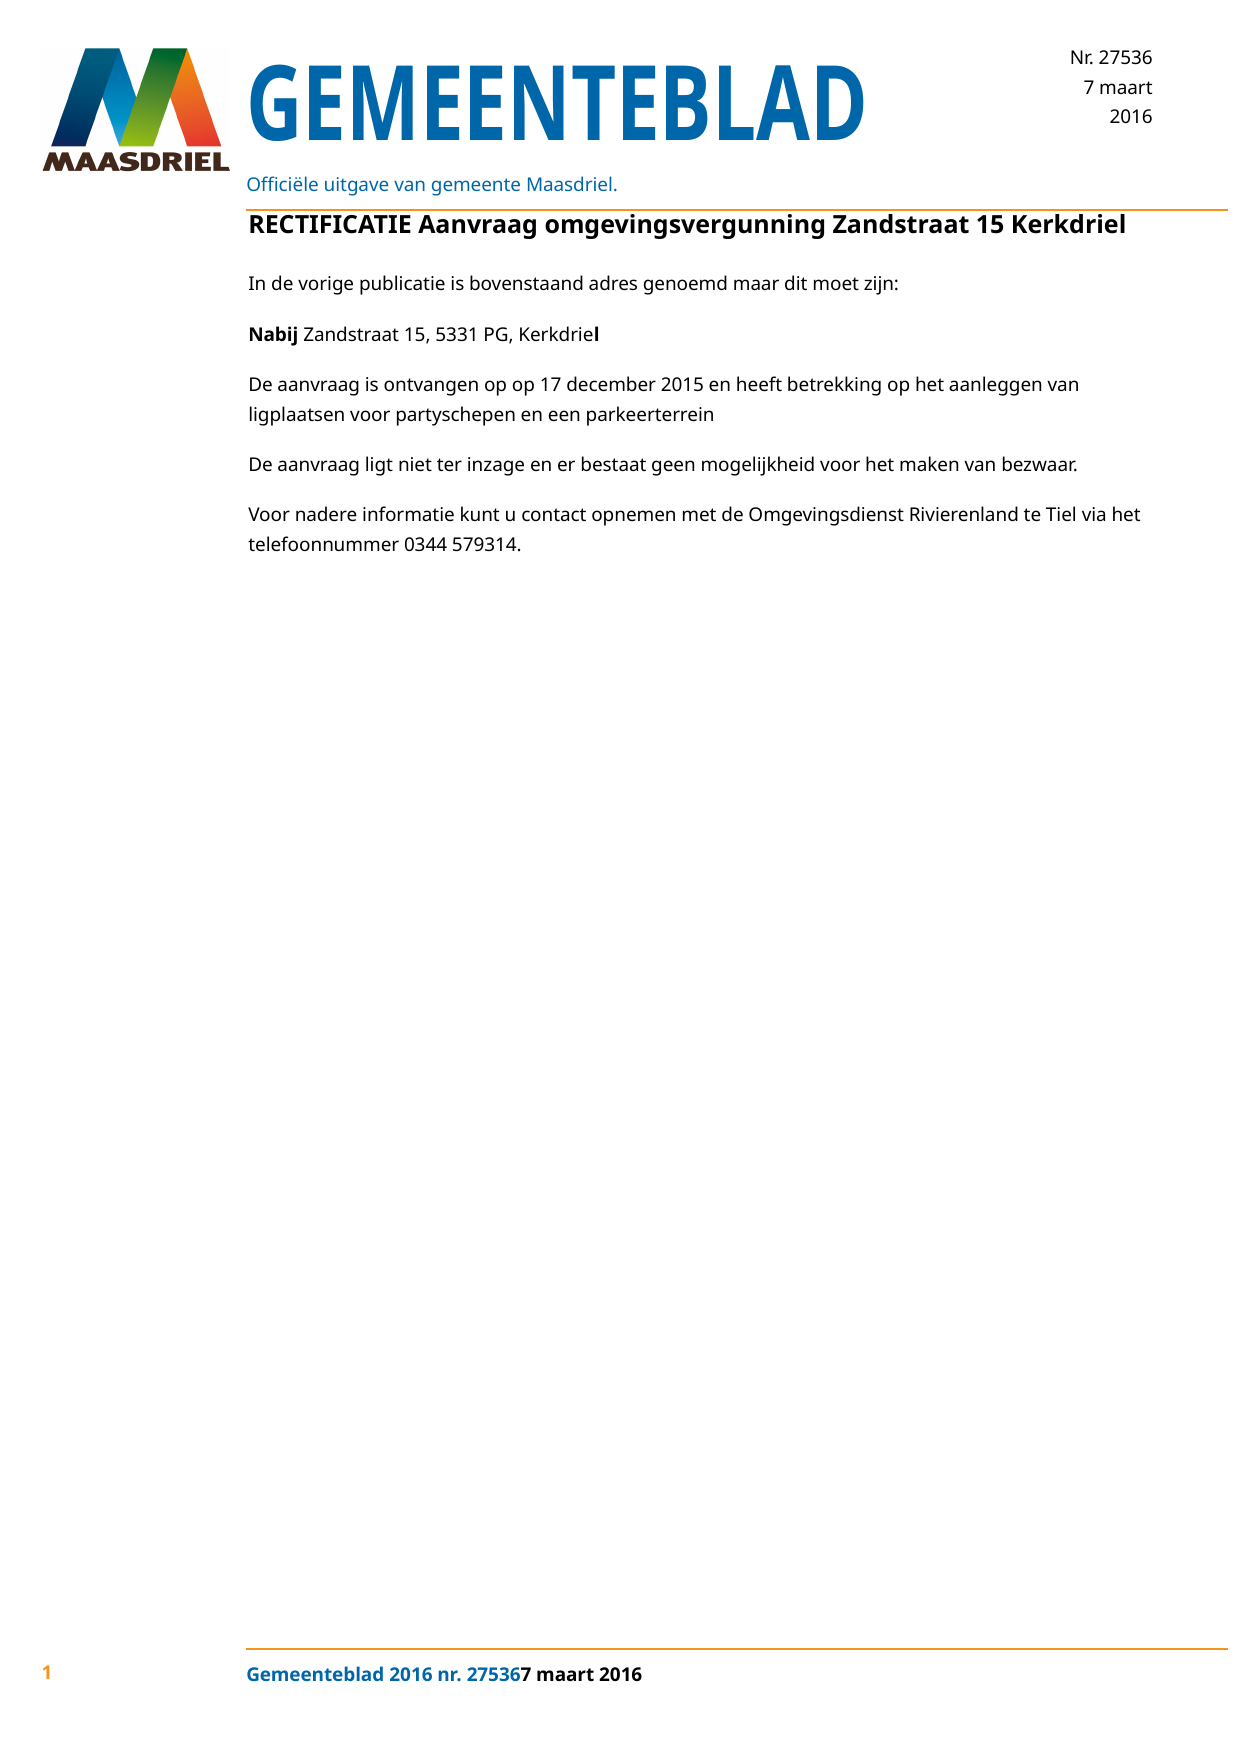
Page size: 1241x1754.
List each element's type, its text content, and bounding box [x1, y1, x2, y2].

picture [41, 47, 231, 172]
text Voor nadere informatie kunt u contact opnemen met de Omgevingsdienst Rivierenland te Tiel via het telefoonnummer 0344 579314. [248, 502, 1152, 557]
text De aanvraag is ontvangen op op 17 december 2015 en heeft betrekking op het aanleggen van ligplaatsen voor partyschepen en een parkeerterrein [248, 371, 1152, 426]
text Nabij Zandstraat 15, 5331 PG, Kerkdriel [248, 321, 1152, 346]
text RECTIFICATIE Aanvraag omgevingsvergunning Zandstraat 15 Kerkdriel [248, 211, 1152, 241]
text De aanvraag ligt niet ter inzage en er bestaat geen mogelijkheid voor het maken van bezwaar. [248, 451, 1152, 477]
text In de vorige publicatie is bovenstaand adres genoemd maar dit moet zijn: [248, 270, 1152, 296]
